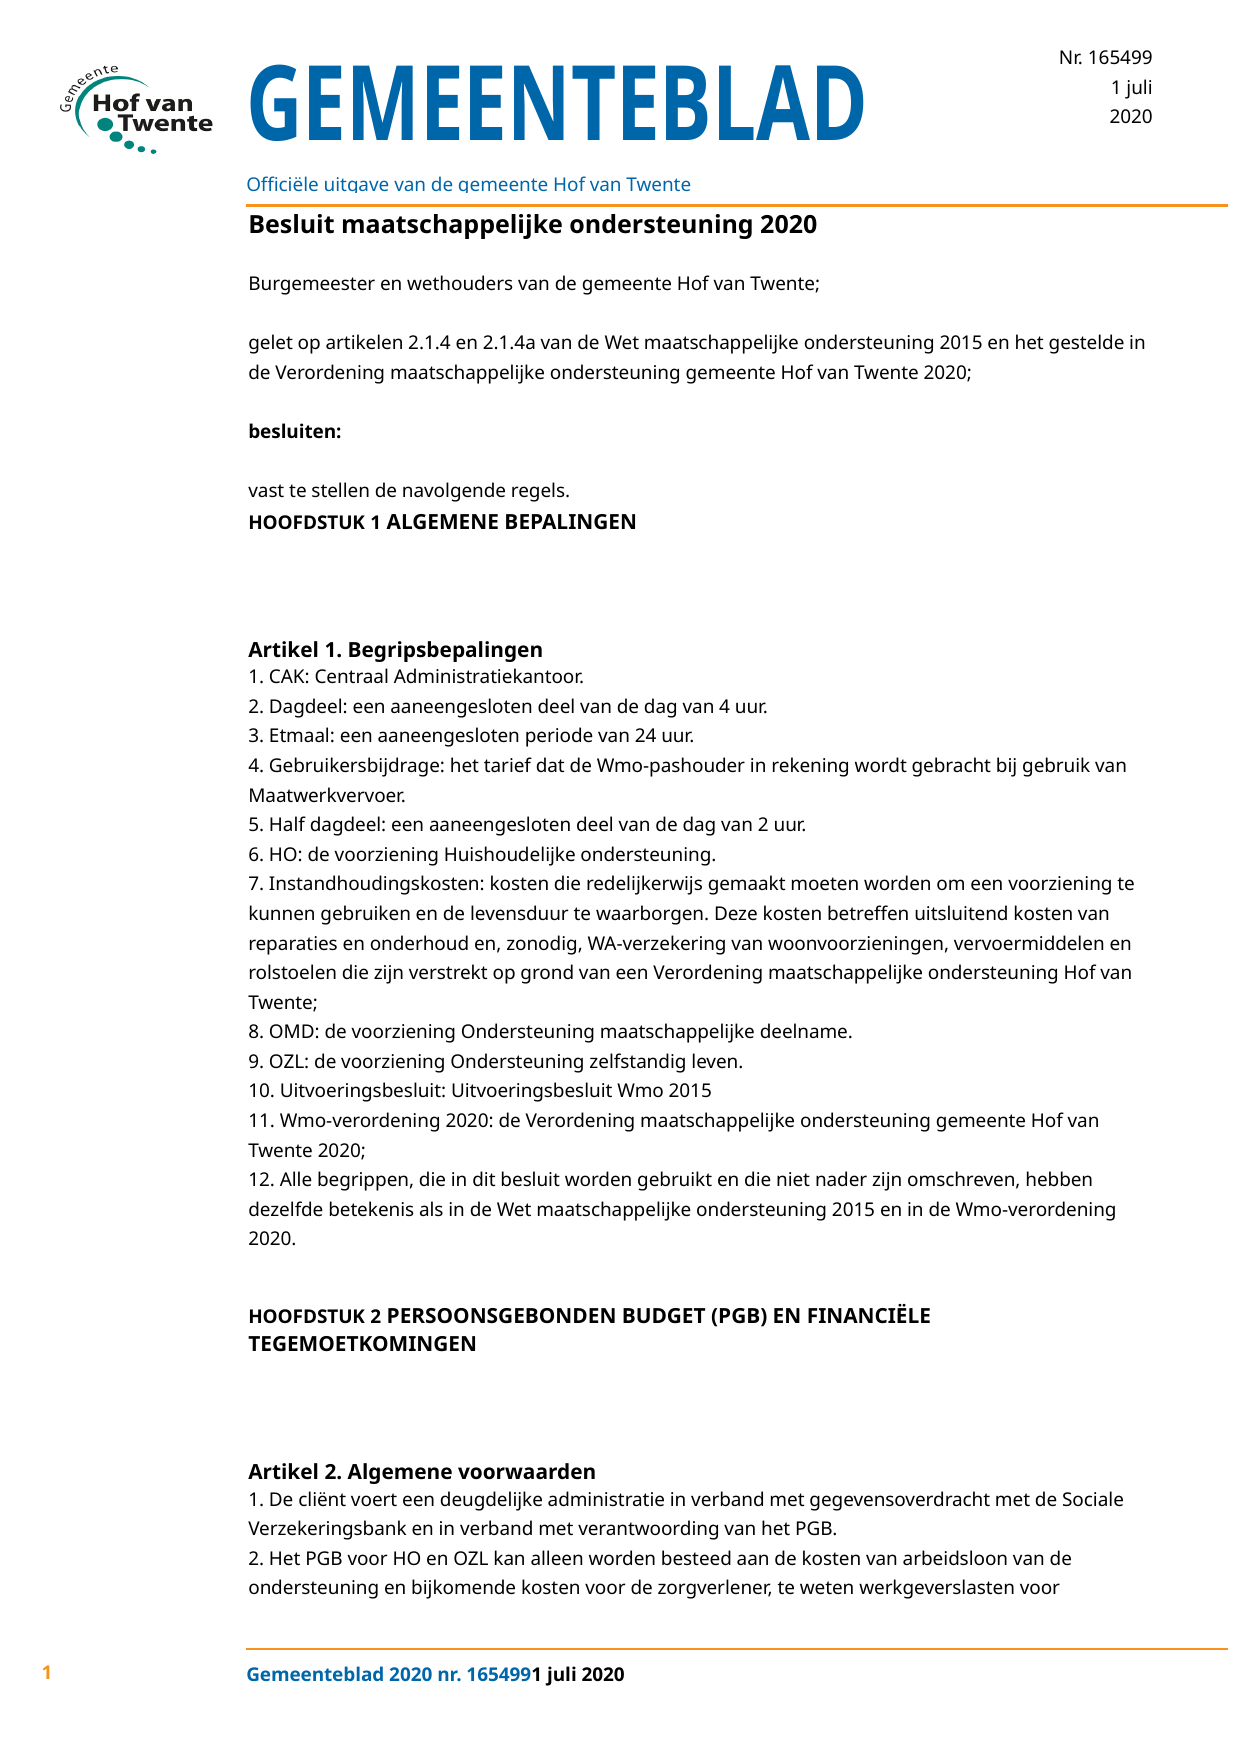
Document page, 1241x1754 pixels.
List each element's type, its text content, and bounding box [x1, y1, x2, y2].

text 2. Het PGB voor HO en OZL kan alleen worden besteed aan de kosten van arbeidsloon van de ondersteuning en bijkomende kosten voor de zorgverlener, te weten werkgeverslasten voor [248, 1545, 1152, 1600]
text 11. Wmo-verordening 2020: de Verordening maatschappelijke ondersteuning gemeente Hof van Twente 2020; [248, 1107, 1152, 1163]
text HOOFDSTUK 1 ALGEMENE BEPALINGEN [248, 507, 1152, 535]
text 2. Dagdeel: een aaneengesloten deel van de dag van 4 uur. [248, 693, 1152, 719]
text HOOFDSTUK 2 PERSOONSGEBONDEN BUDGET (PGB) EN FINANCIËLE TEGEMOETKOMINGEN [248, 1301, 1152, 1358]
text Artikel 1. Begripsbepalingen [248, 635, 1152, 663]
text gelet op artikelen 2.1.4 en 2.1.4a van de Wet maatschappelijke ondersteuning 2015 en het gestelde in de Verordening maatschappelijke ondersteuning gemeente Hof van Twente 2020; [248, 329, 1152, 385]
text Burgemeester en wethouders van de gemeente Hof van Twente; [248, 270, 1152, 296]
picture [41, 47, 231, 172]
text 7. Instandhoudingskosten: kosten die redelijkerwijs gemaakt moeten worden om een voorziening te kunnen gebruiken en de levensduur te waarborgen. Deze kosten betreffen uitsluitend kosten van reparaties en onderhoud en, zonodig, WA-verzekering van woonvoorzieningen, vervoermiddelen en rolstoelen die zijn verstrekt op grond van een Verordening maatschappelijke ondersteuning Hof van Twente; [248, 871, 1152, 1015]
text 9. OZL: de voorziening Ondersteuning zelfstandig leven. [248, 1048, 1152, 1074]
text vast te stellen de navolgende regels. [248, 477, 1152, 503]
text 1. CAK: Centraal Administratiekantoor. [248, 663, 1152, 689]
text 10. Uitvoeringsbesluit: Uitvoeringsbesluit Wmo 2015 [248, 1078, 1152, 1103]
text 6. HO: de voorziening Huishoudelijke ondersteuning. [248, 841, 1152, 867]
text Besluit maatschappelijke ondersteuning 2020 [248, 207, 1152, 241]
text 4. Gebruikersbijdrage: het tarief dat de Wmo-pashouder in rekening wordt gebracht bij gebruik van Maatwerkvervoer. [248, 752, 1152, 808]
text 5. Half dagdeel: een aaneengesloten deel van de dag van 2 uur. [248, 811, 1152, 837]
text 8. OMD: de voorziening Ondersteuning maatschappelijke deelname. [248, 1018, 1152, 1044]
text besluiten: [248, 418, 1152, 444]
text 12. Alle begrippen, die in dit besluit worden gebruikt en die niet nader zijn omschreven, hebben dezelfde betekenis als in de Wet maatschappelijke ondersteuning 2015 en in de Wmo-verordening 2020. [248, 1166, 1152, 1251]
text 1. De cliënt voert een deugdelijke administratie in verband met gegevensoverdracht met de Sociale Verzekeringsbank en in verband met verantwoording van het PGB. [248, 1486, 1152, 1541]
text 3. Etmaal: een aaneengesloten periode van 24 uur. [248, 723, 1152, 748]
text Artikel 2. Algemene voorwaarden [248, 1457, 1152, 1486]
